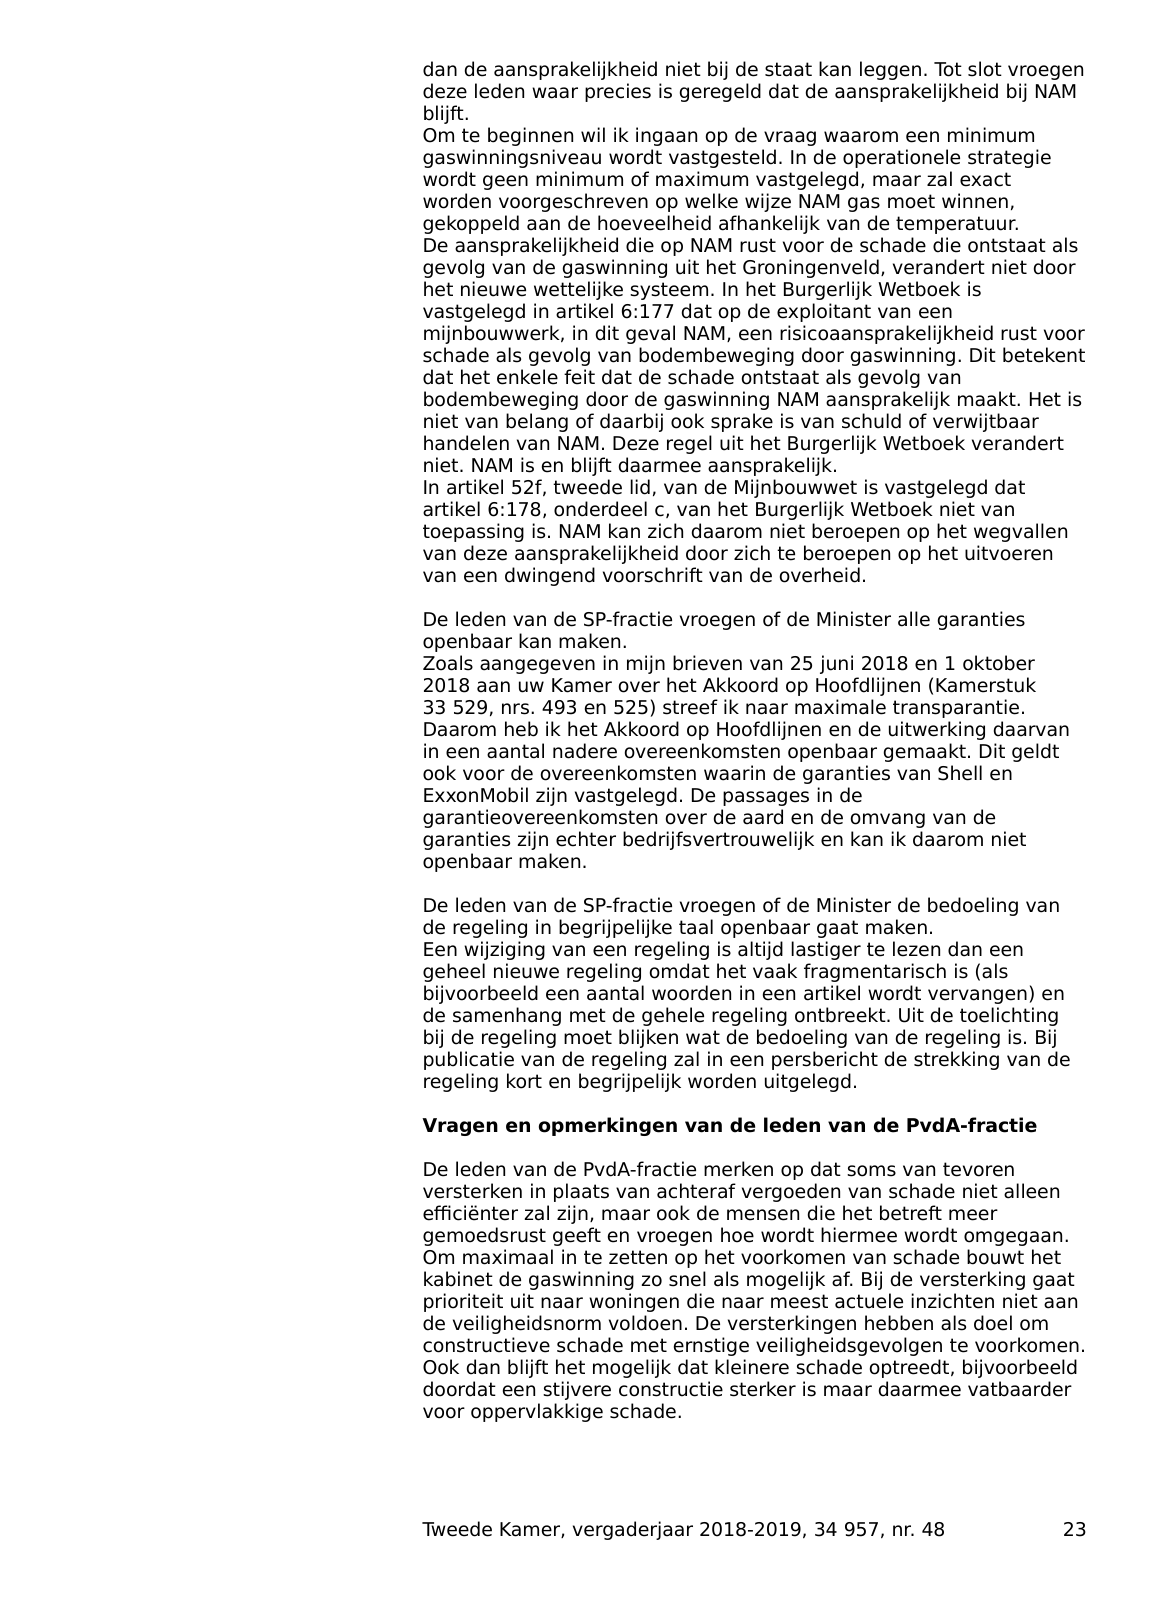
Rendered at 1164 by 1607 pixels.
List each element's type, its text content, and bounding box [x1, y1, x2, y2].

text De leden van de PvdA-fractie merken op dat soms van tevoren versterken in plaats van achteraf vergoeden van schade niet alleen efficiënter zal zijn, maar ook de mensen die het betreft meer gemoedsrust geeft en vroegen hoe wordt hiermee wordt omgegaan. [422, 1159, 1087, 1247]
subtitle Vragen en opmerkingen van de leden van de PvdA-fractie [422, 1115, 1087, 1137]
text De aansprakelijkheid die op NAM rust voor de schade die ontstaat als gevolg van de gaswinning uit het Groningenveld, verandert niet door het nieuwe wettelijke systeem. In het Burgerlijk Wetboek is vastgelegd in artikel 6:177 dat op de exploitant van een mijnbouwwerk, in dit geval NAM, een risicoaansprakelijkheid rust voor schade als gevolg van bodembeweging door gaswinning. Dit betekent dat het enkele feit dat de schade ontstaat als gevolg van bodembeweging door de gaswinning NAM aansprakelijk maakt. Het is niet van belang of daarbij ook sprake is van schuld of verwijtbaar handelen van NAM. Deze regel uit het Burgerlijk Wetboek verandert niet. NAM is en blijft daarmee aansprakelijk. [422, 235, 1087, 477]
text Zoals aangegeven in mijn brieven van 25 juni 2018 en 1 oktober 2018 aan uw Kamer over het Akkoord op Hoofdlijnen (Kamerstuk 33 529, nrs. 493 en 525) streef ik naar maximale transparantie. Daarom heb ik het Akkoord op Hoofdlijnen en de uitwerking daarvan in een aantal nadere overeenkomsten openbaar gemaakt. Dit geldt ook voor de overeenkomsten waarin de garanties van Shell en ExxonMobil zijn vastgelegd. De passages in de garantieovereenkomsten over de aard en de omvang van de garanties zijn echter bedrijfsvertrouwelijk en kan ik daarom niet openbaar maken. [422, 653, 1087, 872]
text Om maximaal in te zetten op het voorkomen van schade bouwt het kabinet de gaswinning zo snel als mogelijk af. Bij de versterking gaat prioriteit uit naar woningen die naar meest actuele inzichten niet aan de veiligheidsnorm voldoen. De versterkingen hebben als doel om constructieve schade met ernstige veiligheidsgevolgen te voorkomen. Ook dan blijft het mogelijk dat kleinere schade optreedt, bijvoorbeeld doordat een stijvere constructie sterker is maar daarmee vatbaarder voor oppervlakkige schade. [422, 1247, 1087, 1423]
text De leden van de SP-fractie vroegen of de Minister alle garanties openbaar kan maken. [422, 609, 1087, 653]
text Om te beginnen wil ik ingaan op de vraag waarom een minimum gaswinningsniveau wordt vastgesteld. In de operationele strategie wordt geen minimum of maximum vastgelegd, maar zal exact worden voorgeschreven op welke wijze NAM gas moet winnen, gekoppeld aan de hoeveelheid afhankelijk van de temperatuur. [422, 125, 1087, 235]
text Een wijziging van een regeling is altijd lastiger te lezen dan een geheel nieuwe regeling omdat het vaak fragmentarisch is (als bijvoorbeeld een aantal woorden in een artikel wordt vervangen) en de samenhang met de gehele regeling ontbreekt. Uit de toelichting bij de regeling moet blijken wat de bedoeling van de regeling is. Bij publicatie van de regeling zal in een persbericht de strekking van de regeling kort en begrijpelijk worden uitgelegd. [422, 939, 1087, 1092]
text In artikel 52f, tweede lid, van de Mijnbouwwet is vastgelegd dat artikel 6:178, onderdeel c, van het Burgerlijk Wetboek niet van toepassing is. NAM kan zich daarom niet beroepen op het wegvallen van deze aansprakelijkheid door zich te beroepen op het uitvoeren van een dwingend voorschrift van de overheid. [422, 477, 1087, 587]
text De leden van de SP-fractie vroegen of de Minister de bedoeling van de regeling in begrijpelijke taal openbaar gaat maken. [422, 895, 1087, 939]
text dan de aansprakelijkheid niet bij de staat kan leggen. Tot slot vroegen deze leden waar precies is geregeld dat de aansprakelijkheid bij NAM blijft. [422, 59, 1087, 125]
